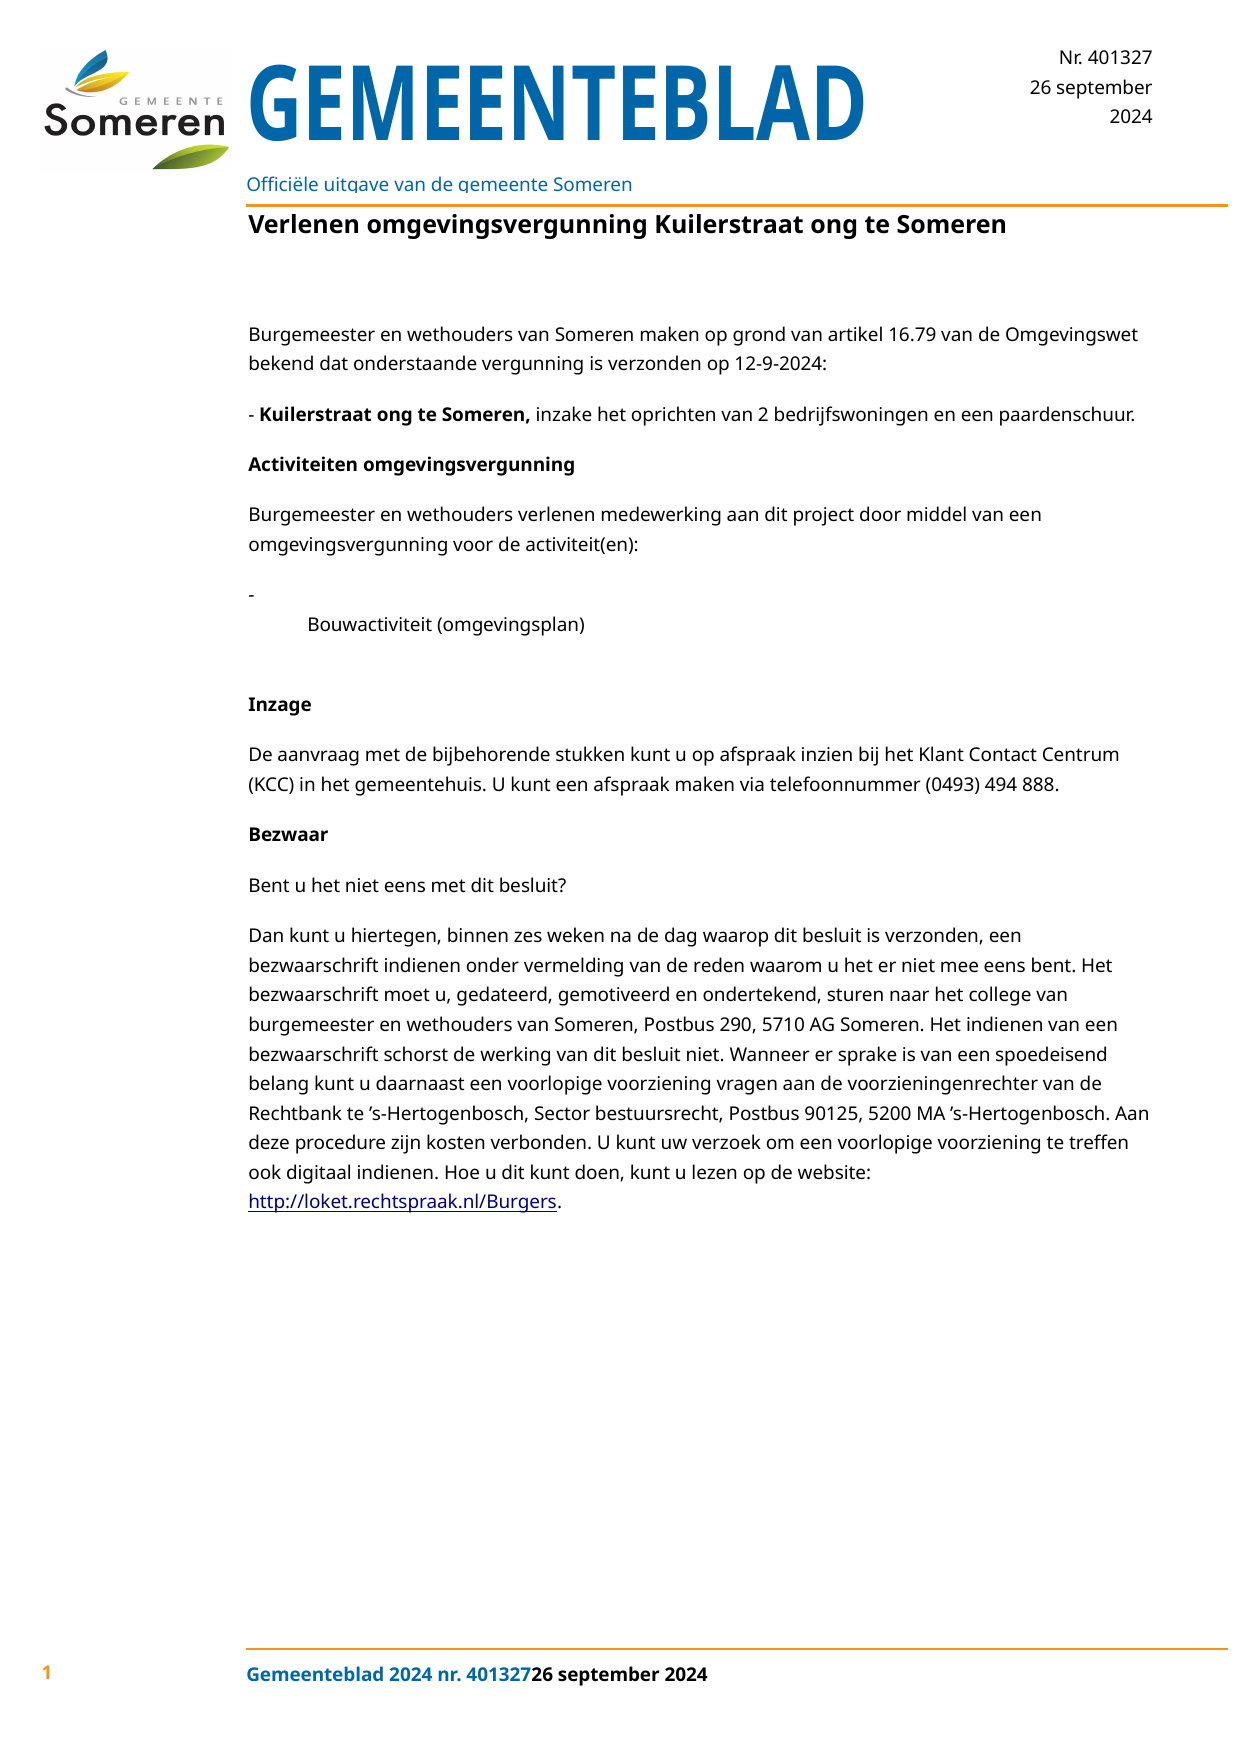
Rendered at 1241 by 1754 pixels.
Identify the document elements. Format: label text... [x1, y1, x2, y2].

text Inzage [248, 691, 1152, 717]
text Burgemeester en wethouders van Someren maken op grond van artikel 16.79 van de Omgevingswet bekend dat onderstaande vergunning is verzonden op 12-9-2024: [248, 321, 1152, 376]
list Bouwactiviteit (omgevingsplan) [248, 611, 1152, 637]
text De aanvraag met de bijbehorende stukken kunt u op afspraak inzien bij het Klant Contact Centrum (KCC) in het gemeentehuis. U kunt een afspraak maken via telefoonnummer (0493) 494 888. [248, 742, 1152, 797]
text Bezwaar [248, 822, 1152, 847]
text - Kuilerstraat ong te Someren, inzake het oprichten van 2 bedrijfswoningen en een paardenschuur. [248, 401, 1152, 426]
text Dan kunt u hiertegen, binnen zes weken na de dag waarop dit besluit is verzonden, een bezwaarschrift indienen onder vermelding van de reden waarom u het er niet mee eens bent. Het bezwaarschrift moet u, gedateerd, gemotiveerd en ondertekend, sturen naar het college van burgemeester en wethouders van Someren, Postbus 290, 5710 AG Someren. Het indienen van een bezwaarschrift schorst de werking van dit besluit niet. Wanneer er sprake is van een spoedeisend belang kunt u daarnaast een voorlopige voorziening vragen aan de voorzieningenrechter van de Rechtbank te ’s-Hertogenbosch, Sector bestuursrecht, Postbus 90125, 5200 MA ’s-Hertogenbosch. Aan deze procedure zijn kosten verbonden. U kunt uw verzoek om een voorlopige voorziening te treffen ook digitaal indienen. Hoe u dit kunt doen, kunt u lezen op de website: http://loket.rechtspraak.nl/Burgers. [248, 922, 1152, 1214]
picture [41, 47, 231, 172]
text Burgemeester en wethouders verlenen medewerking aan dit project door middel van een omgevingsvergunning voor de activiteit(en): [248, 502, 1152, 557]
text Bent u het niet eens met dit besluit? [248, 872, 1152, 898]
text Activiteiten omgevingsvergunning [248, 451, 1152, 477]
text Verlenen omgevingsvergunning Kuilerstraat ong te Someren [248, 207, 1152, 241]
